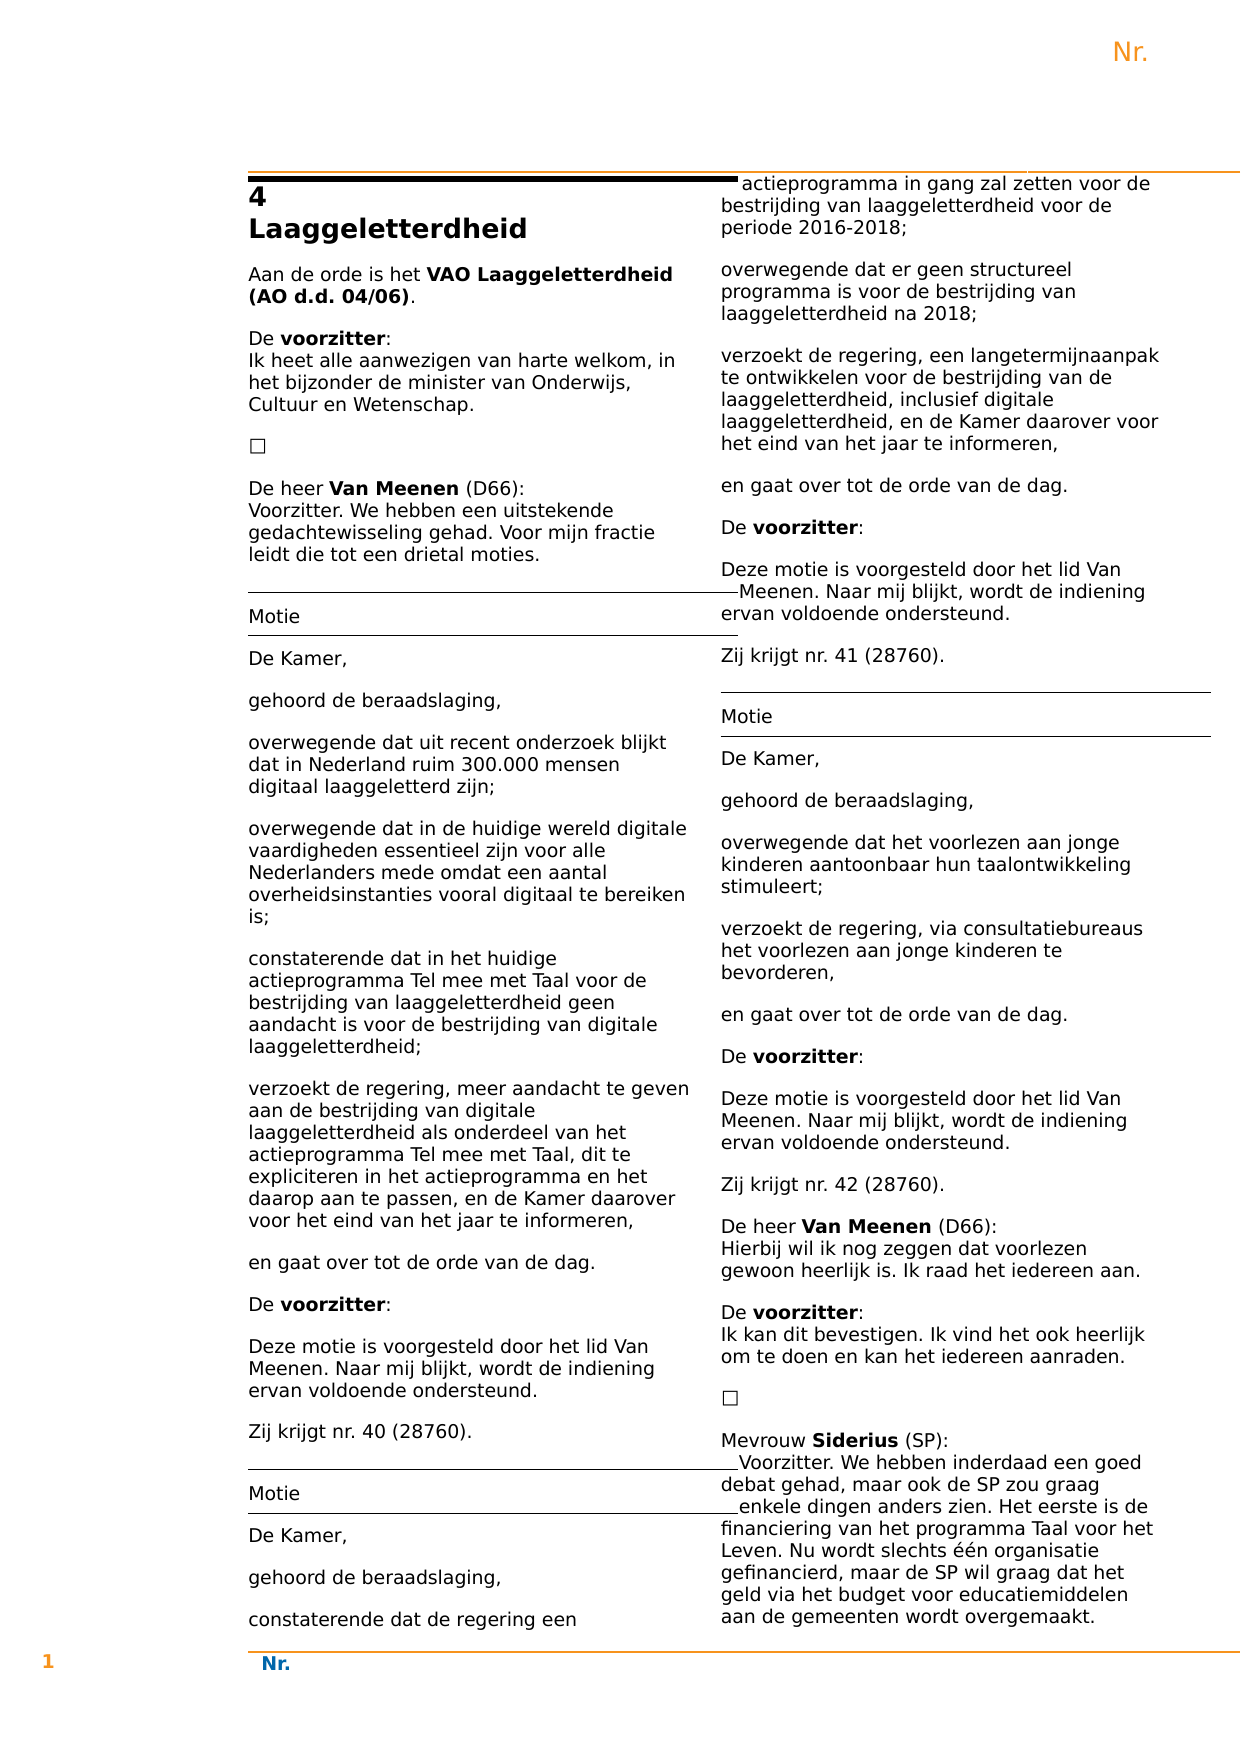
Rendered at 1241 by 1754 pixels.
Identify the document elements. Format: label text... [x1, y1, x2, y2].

text Motie [248, 606, 691, 628]
text gehoord de beraadslaging, [248, 690, 691, 712]
text De heer Van Meenen (D66): [248, 478, 691, 500]
text Deze motie is voorgesteld door het lid Van Meenen. Naar mij blijkt, wordt de indiening ervan voldoende ondersteund. [721, 558, 1163, 624]
text gehoord de beraadslaging, [248, 1567, 691, 1589]
text De Kamer, [248, 648, 691, 670]
text Zij krijgt nr. 40 (28760). [248, 1421, 691, 1443]
text en gaat over tot de orde van de dag. [248, 1252, 691, 1273]
text De voorzitter: [721, 517, 1163, 538]
text De heer Van Meenen (D66): [721, 1216, 1163, 1238]
text Motie [248, 1483, 691, 1505]
text De voorzitter: [721, 1302, 1163, 1324]
text Aan de orde is het VAO Laaggeletterdheid (AO d.d. 04/06). [248, 264, 691, 308]
title 4 Laaggeletterdheid [248, 182, 691, 244]
text Voorzitter. We hebben inderdaad een goed debat gehad, maar ook de SP zou graag enkele dingen anders zien. Het eerste is de financiering van het programma Taal voor het Leven. Nu wordt slechts één organisatie gefinancierd, maar de SP wil graag dat het geld via het budget voor educatiemiddelen aan de gemeenten wordt overgemaakt. [721, 1452, 1163, 1628]
text overwegende dat het voorlezen aan jonge kinderen aantoonbaar hun taalontwikkeling stimuleert; [721, 832, 1163, 898]
text overwegende dat er geen structureel programma is voor de bestrijding van laaggeletterdheid na 2018; [721, 259, 1163, 325]
text en gaat over tot de orde van de dag. [721, 474, 1163, 497]
text Ik kan dit bevestigen. Ik vind het ook heerlijk om te doen en kan het iedereen aanraden. [721, 1324, 1163, 1368]
text ⬜ [248, 436, 691, 458]
text De Kamer, [248, 1525, 691, 1547]
text Motie [721, 706, 1163, 728]
text De voorzitter: [248, 1293, 691, 1316]
text ⬜ [721, 1388, 1163, 1410]
text overwegende dat uit recent onderzoek blijkt dat in Nederland ruim 300.000 mensen digitaal laaggeletterd zijn; [248, 732, 691, 798]
text en gaat over tot de orde van de dag. [721, 1004, 1163, 1026]
text Deze motie is voorgesteld door het lid Van Meenen. Naar mij blijkt, wordt de indiening ervan voldoende ondersteund. [248, 1336, 691, 1401]
text Voorzitter. We hebben een uitstekende gedachtewisseling gehad. Voor mijn fractie leidt die tot een drietal moties. [248, 500, 691, 566]
text Deze motie is voorgesteld door het lid Van Meenen. Naar mij blijkt, wordt de indiening ervan voldoende ondersteund. [721, 1088, 1163, 1154]
text verzoekt de regering, meer aandacht te geven aan de bestrijding van digitale laaggeletterdheid als onderdeel van het actieprogramma Tel mee met Taal, dit te expliciteren in het actieprogramma en het daarop aan te passen, en de Kamer daarover voor het eind van het jaar te informeren, [248, 1078, 691, 1232]
text constaterende dat in het huidige actieprogramma Tel mee met Taal voor de bestrijding van laaggeletterdheid geen aandacht is voor de bestrijding van digitale laaggeletterdheid; [248, 948, 691, 1058]
text De Kamer, [721, 748, 1163, 770]
text actieprogramma in gang zal zetten voor de bestrijding van laaggeletterdheid voor de periode 2016-2018; [721, 173, 1163, 239]
text constaterende dat de regering een [248, 1609, 691, 1631]
text Mevrouw Siderius (SP): [721, 1430, 1163, 1452]
text gehoord de beraadslaging, [721, 790, 1163, 812]
text overwegende dat in de huidige wereld digitale vaardigheden essentieel zijn voor alle Nederlanders mede omdat een aantal overheidsinstanties vooral digitaal te bereiken is; [248, 818, 691, 928]
text De voorzitter: [721, 1046, 1163, 1068]
text Zij krijgt nr. 42 (28760). [721, 1174, 1163, 1196]
text Ik heet alle aanwezigen van harte welkom, in het bijzonder de minister van Onderwijs, Cultuur en Wetenschap. [248, 350, 691, 416]
text verzoekt de regering, een langetermijnaanpak te ontwikkelen voor de bestrijding van de laaggeletterdheid, inclusief digitale laaggeletterdheid, en de Kamer daarover voor het eind van het jaar te informeren, [721, 345, 1163, 454]
text Hierbij wil ik nog zeggen dat voorlezen gewoon heerlijk is. Ik raad het iedereen aan. [721, 1238, 1163, 1282]
text Zij krijgt nr. 41 (28760). [721, 644, 1163, 666]
text De voorzitter: [248, 328, 691, 350]
text verzoekt de regering, via consultatiebureaus het voorlezen aan jonge kinderen te bevorderen, [721, 918, 1163, 984]
